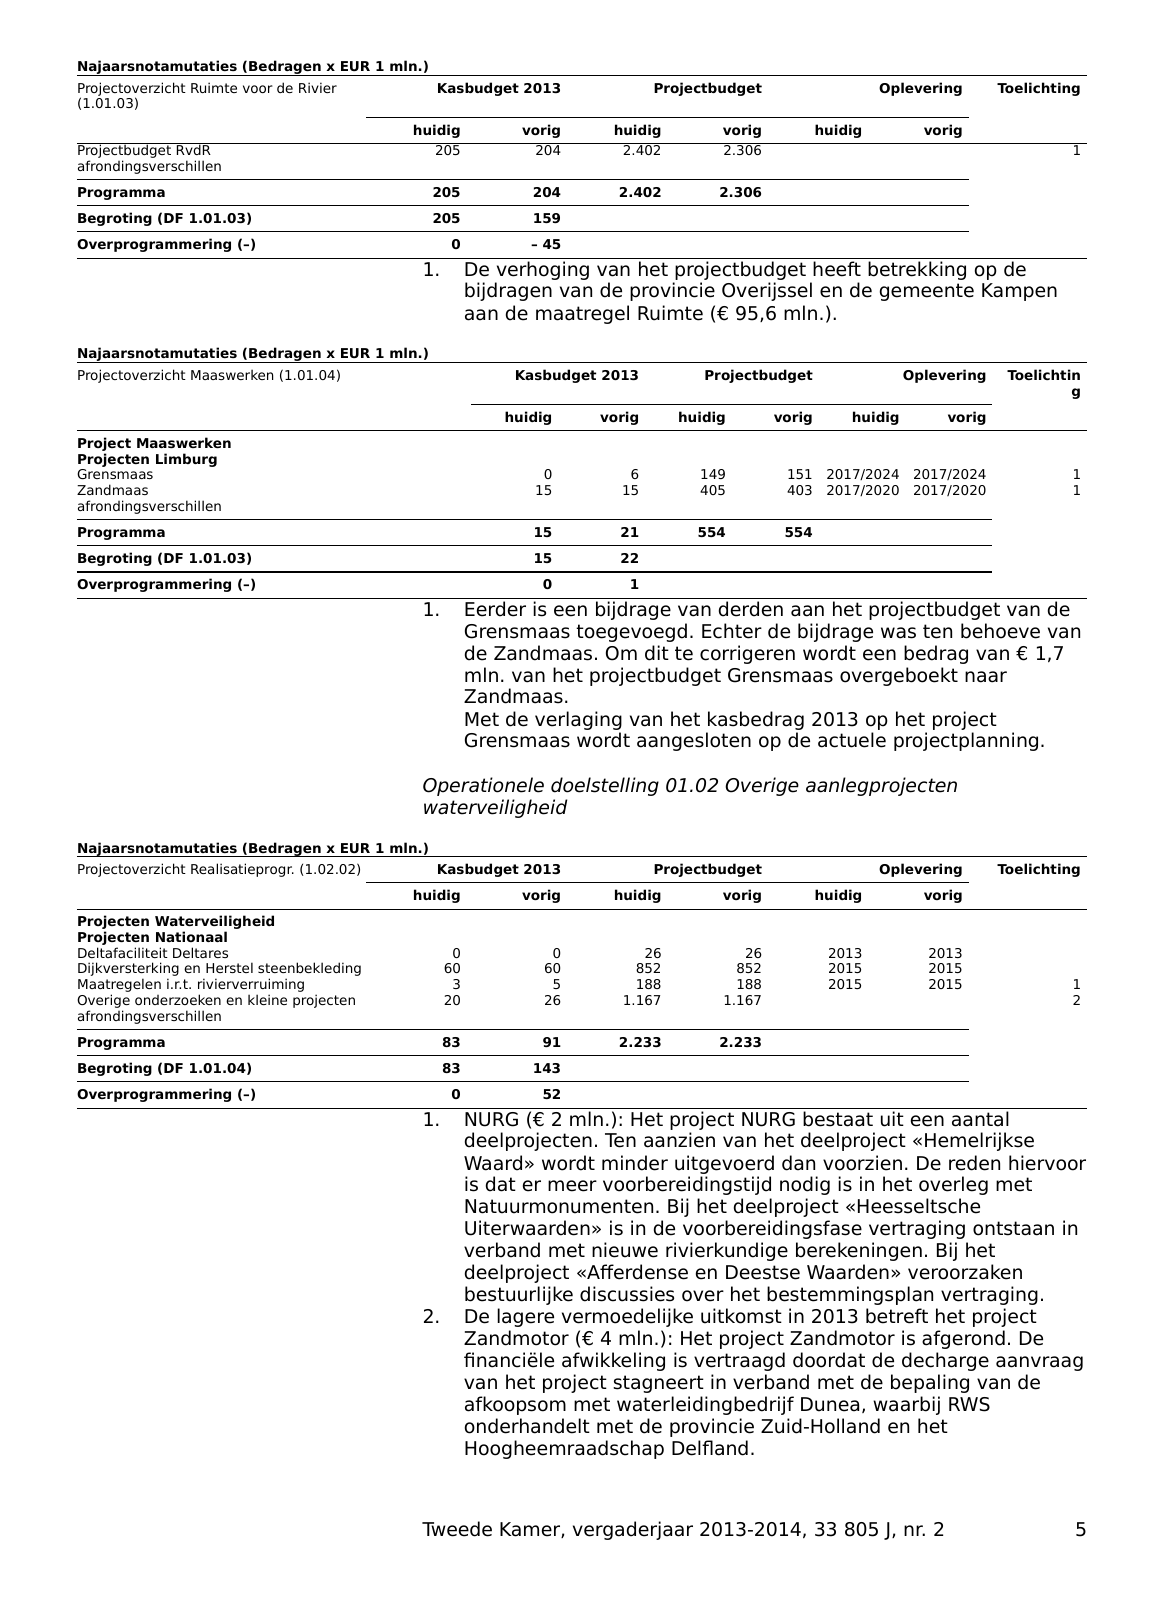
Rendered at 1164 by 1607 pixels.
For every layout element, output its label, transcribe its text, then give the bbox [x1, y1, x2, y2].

table_cell 60 [466, 961, 567, 977]
table_cell [868, 1030, 968, 1055]
table_cell 2017/2020 [905, 483, 992, 499]
table_cell 15 [471, 546, 558, 571]
table_cell [868, 1082, 968, 1107]
table_cell [466, 910, 567, 930]
table_cell 2.306 [667, 144, 768, 158]
table_cell huidig [471, 405, 558, 430]
table_cell vorig [868, 883, 968, 908]
text Met de verlaging van het kasbedrag 2013 op het project Grensmaas wordt aangesloten op de actuele projectplanning. [464, 708, 1087, 752]
table_cell Programma [77, 1030, 366, 1055]
table_cell [969, 1009, 1087, 1029]
table_cell 6 [558, 467, 645, 483]
table_cell [992, 431, 1087, 451]
table_cell [768, 1056, 868, 1081]
table_cell vorig [667, 118, 768, 143]
table_cell huidig [366, 118, 466, 143]
table_cell huidig [567, 118, 667, 143]
table_cell Zandmaas [77, 483, 471, 499]
text 1. De verhoging van het projectbudget heeft betrekking op de bijdragen van de provincie Overijssel en de gemeente Kampen aan de maatregel Ruimte (€ 95,6 mln.). [422, 259, 1087, 324]
table_cell 1 [969, 144, 1087, 158]
table_cell [905, 573, 992, 597]
table_cell 0 [366, 946, 466, 961]
table_cell [969, 910, 1087, 930]
table_cell [567, 232, 667, 257]
table_cell 26 [567, 946, 667, 961]
table_cell [992, 499, 1087, 519]
table_cell [366, 910, 466, 930]
table_cell [819, 499, 905, 519]
table_cell [567, 1082, 667, 1107]
table_cell [768, 1030, 868, 1055]
table_cell [471, 451, 558, 467]
table_cell vorig [905, 405, 992, 430]
text 1. Eerder is een bijdrage van derden aan het projectbudget van de Grensmaas toegevoegd. Echter de bijdrage was ten behoeve van de Zandmaas. Om dit te corrigeren wordt een bedrag van € 1,7 mln. van het projectbudget Grensmaas overgeboekt naar Zandmaas. [422, 599, 1087, 708]
table_cell [969, 1055, 1087, 1081]
table_cell 2.306 [667, 180, 768, 205]
table_cell 20 [366, 993, 466, 1008]
table_cell Overige onderzoeken en kleine projecten [77, 993, 366, 1008]
table_cell [466, 159, 567, 179]
table_cell 188 [667, 977, 768, 993]
table_cell vorig [667, 883, 768, 908]
table_cell [768, 1082, 868, 1107]
table_cell [768, 930, 868, 946]
table_cell huidig [366, 883, 466, 908]
table_cell huidig [819, 405, 905, 430]
table_cell Kasbudget 2013 [471, 363, 645, 404]
table_cell Projectbudget [567, 76, 768, 117]
table_cell [567, 206, 667, 231]
table_cell [768, 993, 868, 1008]
table_cell [969, 179, 1087, 205]
table_cell [558, 431, 645, 451]
table_cell [768, 159, 868, 179]
table_cell [558, 499, 645, 519]
table_cell 159 [466, 206, 567, 231]
table_cell 91 [466, 1030, 567, 1055]
table_cell [819, 546, 905, 571]
table_cell 2013 [868, 946, 968, 961]
table_cell 2015 [768, 977, 868, 993]
table_cell Projectbudget [645, 363, 818, 404]
table_cell Toelichting [992, 363, 1087, 404]
table_cell Toelichting [969, 857, 1087, 882]
table_cell [366, 1009, 466, 1029]
table_cell [732, 546, 818, 571]
table_cell 405 [645, 483, 732, 499]
table_cell 205 [366, 206, 466, 231]
table_cell 554 [732, 520, 818, 545]
table_cell [732, 499, 818, 519]
table_cell Dijkversterking en Herstel steenbekleding [77, 961, 366, 977]
table_cell 2015 [868, 961, 968, 977]
table_cell 2013 [768, 946, 868, 961]
table_cell Begroting (DF 1.01.04) [77, 1056, 366, 1081]
table_cell vorig [558, 405, 645, 430]
table_cell Maatregelen i.r.t. rivierverruiming [77, 977, 366, 993]
table_cell [969, 117, 1087, 143]
table_cell 1 [992, 467, 1087, 483]
table_cell vorig [466, 883, 567, 908]
table_cell [667, 910, 768, 930]
table_cell [567, 1009, 667, 1029]
table_cell Overprogrammering (–) [77, 232, 366, 257]
table_cell [905, 499, 992, 519]
table_cell [768, 180, 868, 205]
table_cell [969, 159, 1087, 179]
text 1. NURG (€ 2 mln.): Het project NURG bestaat uit een aantal deelprojecten. Ten aanzien van het deelproject «Hemelrijkse Waard» wordt minder uitgevoerd dan voorzien. De reden hiervoor is dat er meer voorbereidingstijd nodig is in het overleg met Natuurmonumenten. Bij het deelproject «Heesseltsche Uiterwaarden» is in de voorbereidingsfase vertraging ontstaan in verband met nieuwe rivierkundige berekeningen. Bij het deelproject «Afferdense en Deestse Waarden» veroorzaken bestuurlijke discussies over het bestemmingsplan vertraging. [422, 1109, 1087, 1306]
table_cell Projecten Limburg [77, 451, 471, 467]
table_header Najaarsnotamutaties (Bedragen x EUR 1 mln.) [77, 840, 1087, 856]
table_cell huidig [768, 118, 868, 143]
table_cell 403 [732, 483, 818, 499]
table_cell Grensmaas [77, 467, 471, 483]
table_cell 852 [567, 961, 667, 977]
table_cell Oplevering [768, 857, 968, 882]
table_cell 3 [366, 977, 466, 993]
table_cell 2.233 [567, 1030, 667, 1055]
table_cell [868, 930, 968, 946]
table_cell Begroting (DF 1.01.03) [77, 206, 366, 231]
table_cell [868, 159, 968, 179]
table_cell 60 [366, 961, 466, 977]
table_cell [969, 961, 1087, 977]
table_cell Projecten Nationaal [77, 930, 366, 946]
table_cell [969, 930, 1087, 946]
table_cell 2.402 [567, 180, 667, 205]
table_cell 151 [732, 467, 818, 483]
table_cell 83 [366, 1056, 466, 1081]
table_cell 149 [645, 467, 732, 483]
table_cell Kasbudget 2013 [366, 857, 567, 882]
table_cell 0 [471, 573, 558, 597]
table_cell [992, 519, 1087, 545]
table_cell 205 [366, 144, 466, 158]
table_cell 2.402 [567, 144, 667, 158]
table_cell 15 [471, 483, 558, 499]
table_cell [667, 206, 768, 231]
table_cell Programma [77, 180, 366, 205]
table_header Najaarsnotamutaties (Bedragen x EUR 1 mln.) [77, 346, 1087, 362]
table_cell [768, 910, 868, 930]
table_cell [868, 206, 968, 231]
table_cell Projectbudget RvdR [77, 144, 366, 158]
table_cell [868, 1009, 968, 1029]
table_cell Projectoverzicht Realisatieprogr. (1.02.02) [77, 857, 366, 882]
table_cell huidig [567, 883, 667, 908]
table_cell [667, 232, 768, 257]
table_cell 554 [645, 520, 732, 545]
table_cell 205 [366, 180, 466, 205]
table_cell [667, 1082, 768, 1107]
table_cell [768, 232, 868, 257]
table_cell Programma [77, 520, 471, 545]
table_cell afrondingsverschillen [77, 499, 471, 519]
table_cell [768, 206, 868, 231]
table_cell Projectbudget [567, 857, 768, 882]
subtitle Operationele doelstelling 01.02 Overige aanlegprojecten waterveiligheid [422, 774, 1087, 818]
table_cell 26 [667, 946, 768, 961]
table_cell [905, 520, 992, 545]
table_cell [77, 117, 366, 143]
table_cell [77, 404, 471, 430]
table_cell [819, 573, 905, 597]
table_cell Project Maaswerken [77, 431, 471, 451]
table_cell [868, 180, 968, 205]
table_cell 0 [366, 232, 466, 257]
table_cell [645, 451, 732, 467]
table_cell 1.167 [567, 993, 667, 1008]
table_cell [969, 231, 1087, 257]
table_header Najaarsnotamutaties (Bedragen x EUR 1 mln.) [77, 59, 1087, 75]
table_cell [558, 451, 645, 467]
table_cell vorig [732, 405, 818, 430]
table_cell vorig [868, 118, 968, 143]
table_cell vorig [466, 118, 567, 143]
table_cell 188 [567, 977, 667, 993]
table_cell [868, 993, 968, 1008]
table_cell 2015 [868, 977, 968, 993]
table_cell [819, 451, 905, 467]
table_cell 1 [992, 483, 1087, 499]
table_cell 1.167 [667, 993, 768, 1008]
table_cell [969, 882, 1087, 908]
table_cell 0 [366, 1082, 466, 1107]
table_cell afrondingsverschillen [77, 1009, 366, 1029]
table_cell [905, 431, 992, 451]
table_cell [868, 1056, 968, 1081]
table_cell [567, 159, 667, 179]
table_cell 1 [969, 977, 1087, 993]
table_cell [819, 431, 905, 451]
table_cell huidig [768, 883, 868, 908]
table_cell [366, 930, 466, 946]
table_cell 2 [969, 993, 1087, 1008]
table_cell [466, 1009, 567, 1029]
table_cell [905, 546, 992, 571]
table_cell [992, 545, 1087, 571]
table_cell huidig [645, 405, 732, 430]
table_cell Kasbudget 2013 [366, 76, 567, 117]
table_cell 1 [558, 573, 645, 597]
table_cell [969, 1029, 1087, 1055]
table_cell [645, 573, 732, 597]
table_cell [732, 451, 818, 467]
table_cell [732, 573, 818, 597]
table_cell [667, 1009, 768, 1029]
table_cell [645, 499, 732, 519]
table_cell [77, 882, 366, 908]
table_cell Projectoverzicht Maaswerken (1.01.04) [77, 363, 471, 404]
table_cell [768, 1009, 868, 1029]
table_cell [768, 144, 868, 158]
table_cell [992, 404, 1087, 430]
table_cell afrondingsverschillen [77, 159, 366, 179]
table_cell [466, 930, 567, 946]
table_cell [905, 451, 992, 467]
table_cell Overprogrammering (–) [77, 1082, 366, 1107]
table_cell 2017/2024 [905, 467, 992, 483]
table_cell 15 [558, 483, 645, 499]
table_cell [969, 1081, 1087, 1107]
table_cell 0 [466, 946, 567, 961]
table_cell 83 [366, 1030, 466, 1055]
table_cell 21 [558, 520, 645, 545]
table_cell 143 [466, 1056, 567, 1081]
table_cell Begroting (DF 1.01.03) [77, 546, 471, 571]
table_cell [868, 910, 968, 930]
table_cell [366, 159, 466, 179]
table_cell 52 [466, 1082, 567, 1107]
table_cell [471, 499, 558, 519]
table_cell [667, 930, 768, 946]
table_cell 0 [471, 467, 558, 483]
table_cell [567, 1056, 667, 1081]
table_cell [969, 205, 1087, 231]
table_cell [819, 520, 905, 545]
table_cell Oplevering [768, 76, 968, 117]
table_cell 2015 [768, 961, 868, 977]
table_cell [471, 431, 558, 451]
table_cell [868, 232, 968, 257]
table_cell [667, 1056, 768, 1081]
table_cell 2.233 [667, 1030, 768, 1055]
table_cell 204 [466, 180, 567, 205]
table_cell [567, 910, 667, 930]
table_cell [667, 159, 768, 179]
table_cell 26 [466, 993, 567, 1008]
table_cell Overprogrammering (–) [77, 573, 471, 597]
table_cell 2017/2020 [819, 483, 905, 499]
text 2. De lagere vermoedelijke uitkomst in 2013 betreft het project Zandmotor (€ 4 mln.): Het project Zandmotor is afgerond. De financiële afwikkeling is vertraagd doordat de decharge aanvraag van het project stagneert in verband met de bepaling van de afkoopsom met waterleidingbedrijf Dunea, waarbij RWS onderhandelt met de provincie Zuid-Holland en het Hoogheemraadschap Delfland. [422, 1306, 1087, 1460]
table_cell [732, 431, 818, 451]
table_cell [969, 946, 1087, 961]
table_cell Toelichting [969, 76, 1087, 117]
table_cell [992, 451, 1087, 467]
table_cell [645, 546, 732, 571]
table_cell 204 [466, 144, 567, 158]
table_cell 15 [471, 520, 558, 545]
table_cell 22 [558, 546, 645, 571]
table_cell [645, 431, 732, 451]
table_cell Projectoverzicht Ruimte voor de Rivier (1.01.03) [77, 76, 366, 117]
table_cell [868, 144, 968, 158]
table_cell Projecten Waterveiligheid [77, 910, 366, 930]
table_cell 852 [667, 961, 768, 977]
table_cell Oplevering [819, 363, 992, 404]
table_cell Deltafaciliteit Deltares [77, 946, 366, 961]
table_cell – 45 [466, 232, 567, 257]
table_cell [992, 571, 1087, 597]
table_cell [567, 930, 667, 946]
table_cell 5 [466, 977, 567, 993]
table_cell 2017/2024 [819, 467, 905, 483]
